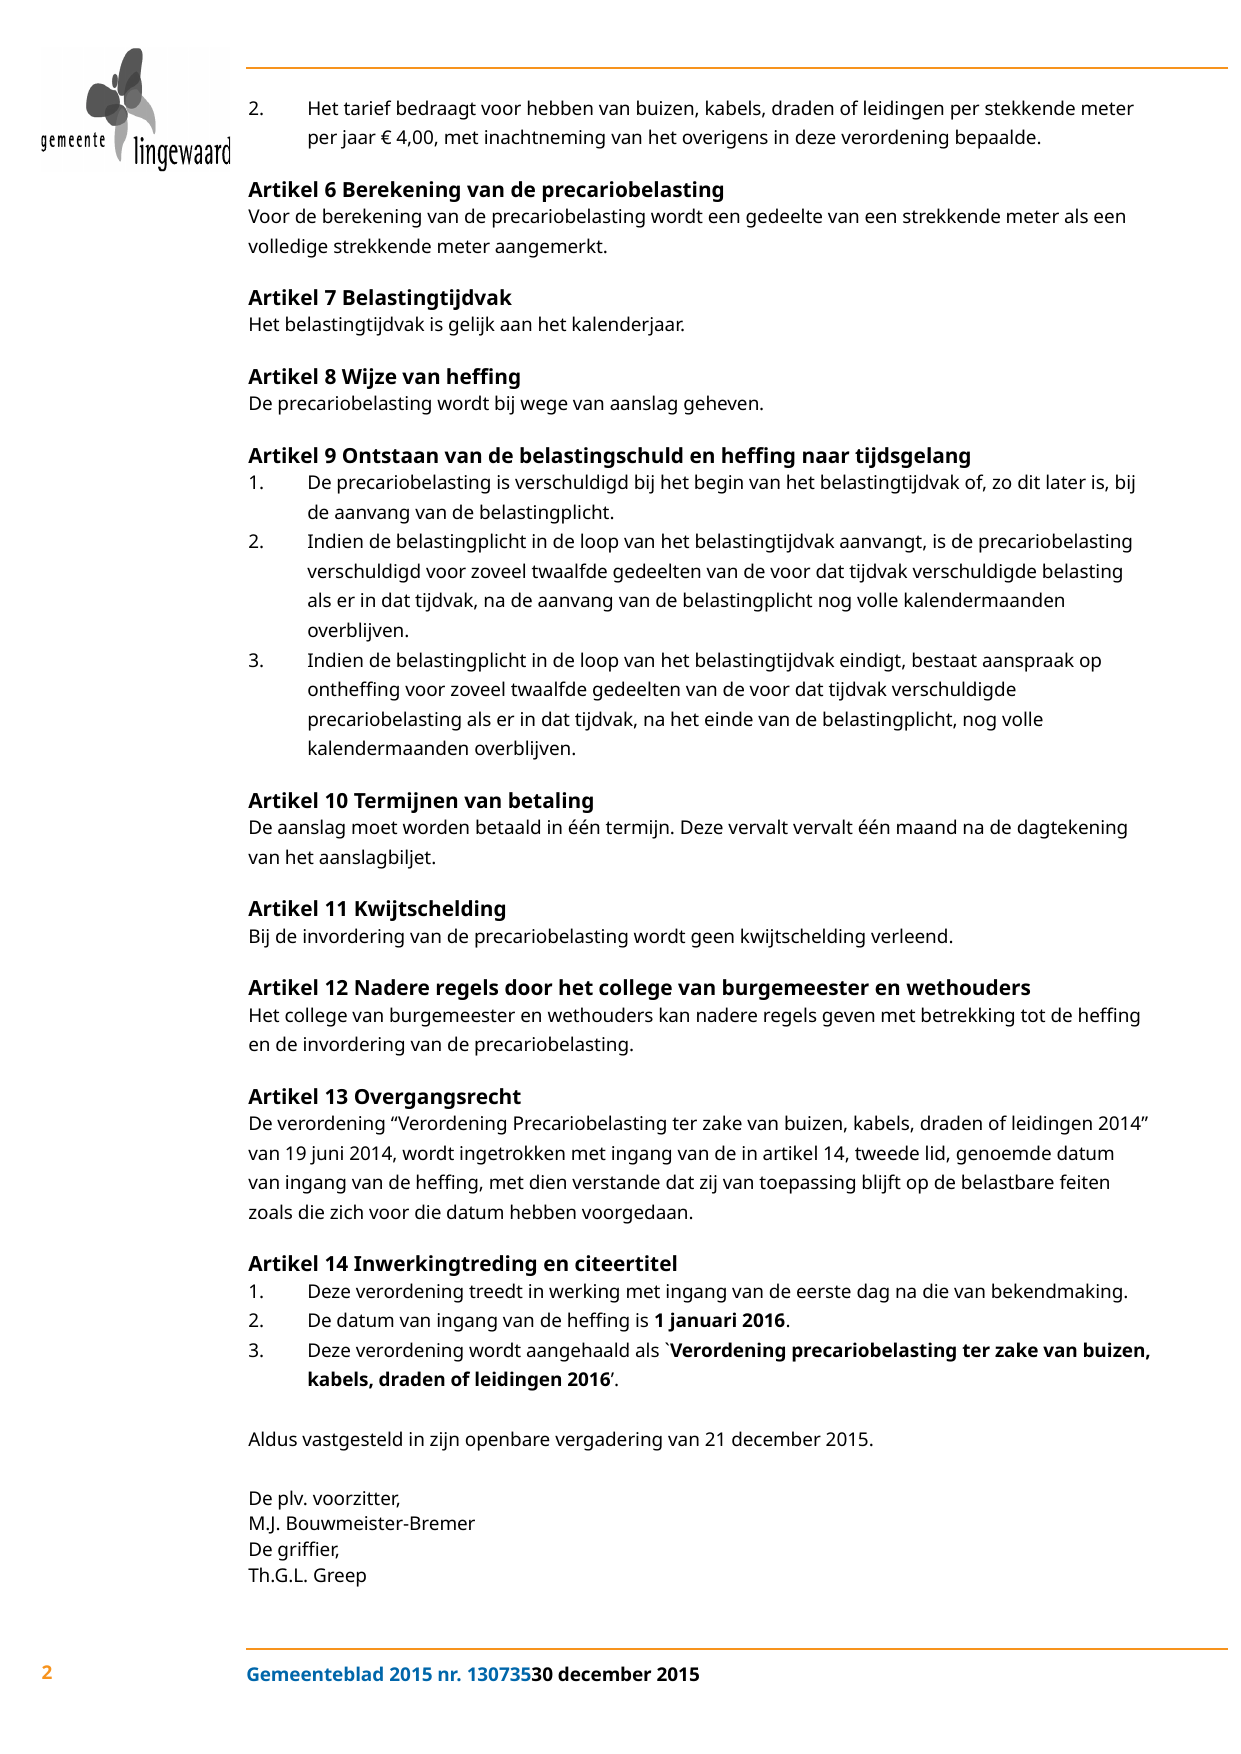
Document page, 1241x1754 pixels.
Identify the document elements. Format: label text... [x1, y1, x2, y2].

text De aanslag moet worden betaald in één termijn. Deze vervalt vervalt één maand na de dagtekening van het aanslagbiljet. [248, 814, 1152, 870]
text Artikel 7 Belastingtijdvak [248, 283, 1152, 312]
text Artikel 9 Ontstaan van de belastingschuld en heffing naar tijdsgelang [248, 441, 1152, 469]
list Indien de belastingplicht in de loop van het belastingtijdvak aanvangt, is de precariobelasting verschuldigd voor zoveel twaalfde gedeelten van de voor dat tijdvak verschuldigde belasting als er in dat tijdvak, na de aanvang van de belastingplicht nog volle kalendermaanden overblijven. [248, 528, 1152, 643]
text Het belastingtijdvak is gelijk aan het kalenderjaar. [248, 312, 1152, 337]
text Het college van burgemeester en wethouders kan nadere regels geven met betrekking tot de heffing en de invordering van de precariobelasting. [248, 1002, 1152, 1057]
text Artikel 14 Inwerkingtreding en citeertitel [248, 1249, 1152, 1278]
list Deze verordening wordt aangehaald als `Verordening precariobelasting ter zake van buizen, kabels, draden of leidingen 2016’. [248, 1337, 1152, 1392]
text Artikel 12 Nadere regels door het college van burgemeester en wethouders [248, 973, 1152, 1002]
text De precariobelasting wordt bij wege van aanslag geheven. [248, 391, 1152, 416]
text Aldus vastgesteld in zijn openbare vergadering van 21 december 2015. [248, 1426, 1152, 1451]
text Artikel 8 Wijze van heffing [248, 362, 1152, 391]
text Artikel 11 Kwijtschelding [248, 894, 1152, 923]
list De precariobelasting is verschuldigd bij het begin van het belastingtijdvak of, zo dit later is, bij de aanvang van de belastingplicht. [248, 469, 1152, 525]
text De verordening “Verordening Precariobelasting ter zake van buizen, kabels, draden of leidingen 2014” van 19 juni 2014, wordt ingetrokken met ingang van de in artikel 14, tweede lid, genoemde datum van ingang van de heffing, met dien verstande dat zij van toepassing blijft op de belastbare feiten zoals die zich voor die datum hebben voorgedaan. [248, 1110, 1152, 1225]
picture [41, 47, 231, 172]
list Het tarief bedraagt voor hebben van buizen, kabels, draden of leidingen per stekkende meter per jaar € 4,00, met inachtneming van het overigens in deze verordening bepaalde. [248, 95, 1152, 150]
list Deze verordening treedt in werking met ingang van de eerste dag na die van bekendmaking. [248, 1278, 1152, 1303]
text M.J. Bouwmeister-Bremer [248, 1511, 1152, 1536]
text Voor de berekening van de precariobelasting wordt een gedeelte van een strekkende meter als een volledige strekkende meter aangemerkt. [248, 203, 1152, 258]
text Artikel 10 Termijnen van betaling [248, 786, 1152, 814]
text Th.G.L. Greep [248, 1562, 1152, 1588]
text De plv. voorzitter, [248, 1485, 1152, 1511]
text De griffier, [248, 1536, 1152, 1562]
list Indien de belastingplicht in de loop van het belastingtijdvak eindigt, bestaat aanspraak op ontheffing voor zoveel twaalfde gedeelten van de voor dat tijdvak verschuldigde precariobelasting als er in dat tijdvak, na het einde van de belastingplicht, nog volle kalendermaanden overblijven. [248, 647, 1152, 761]
text Bij de invordering van de precariobelasting wordt geen kwijtschelding verleend. [248, 923, 1152, 949]
text Artikel 6 Berekening van de precariobelasting [248, 175, 1152, 203]
text Artikel 13 Overgangsrecht [248, 1082, 1152, 1110]
list De datum van ingang van de heffing is 1 januari 2016. [248, 1307, 1152, 1333]
